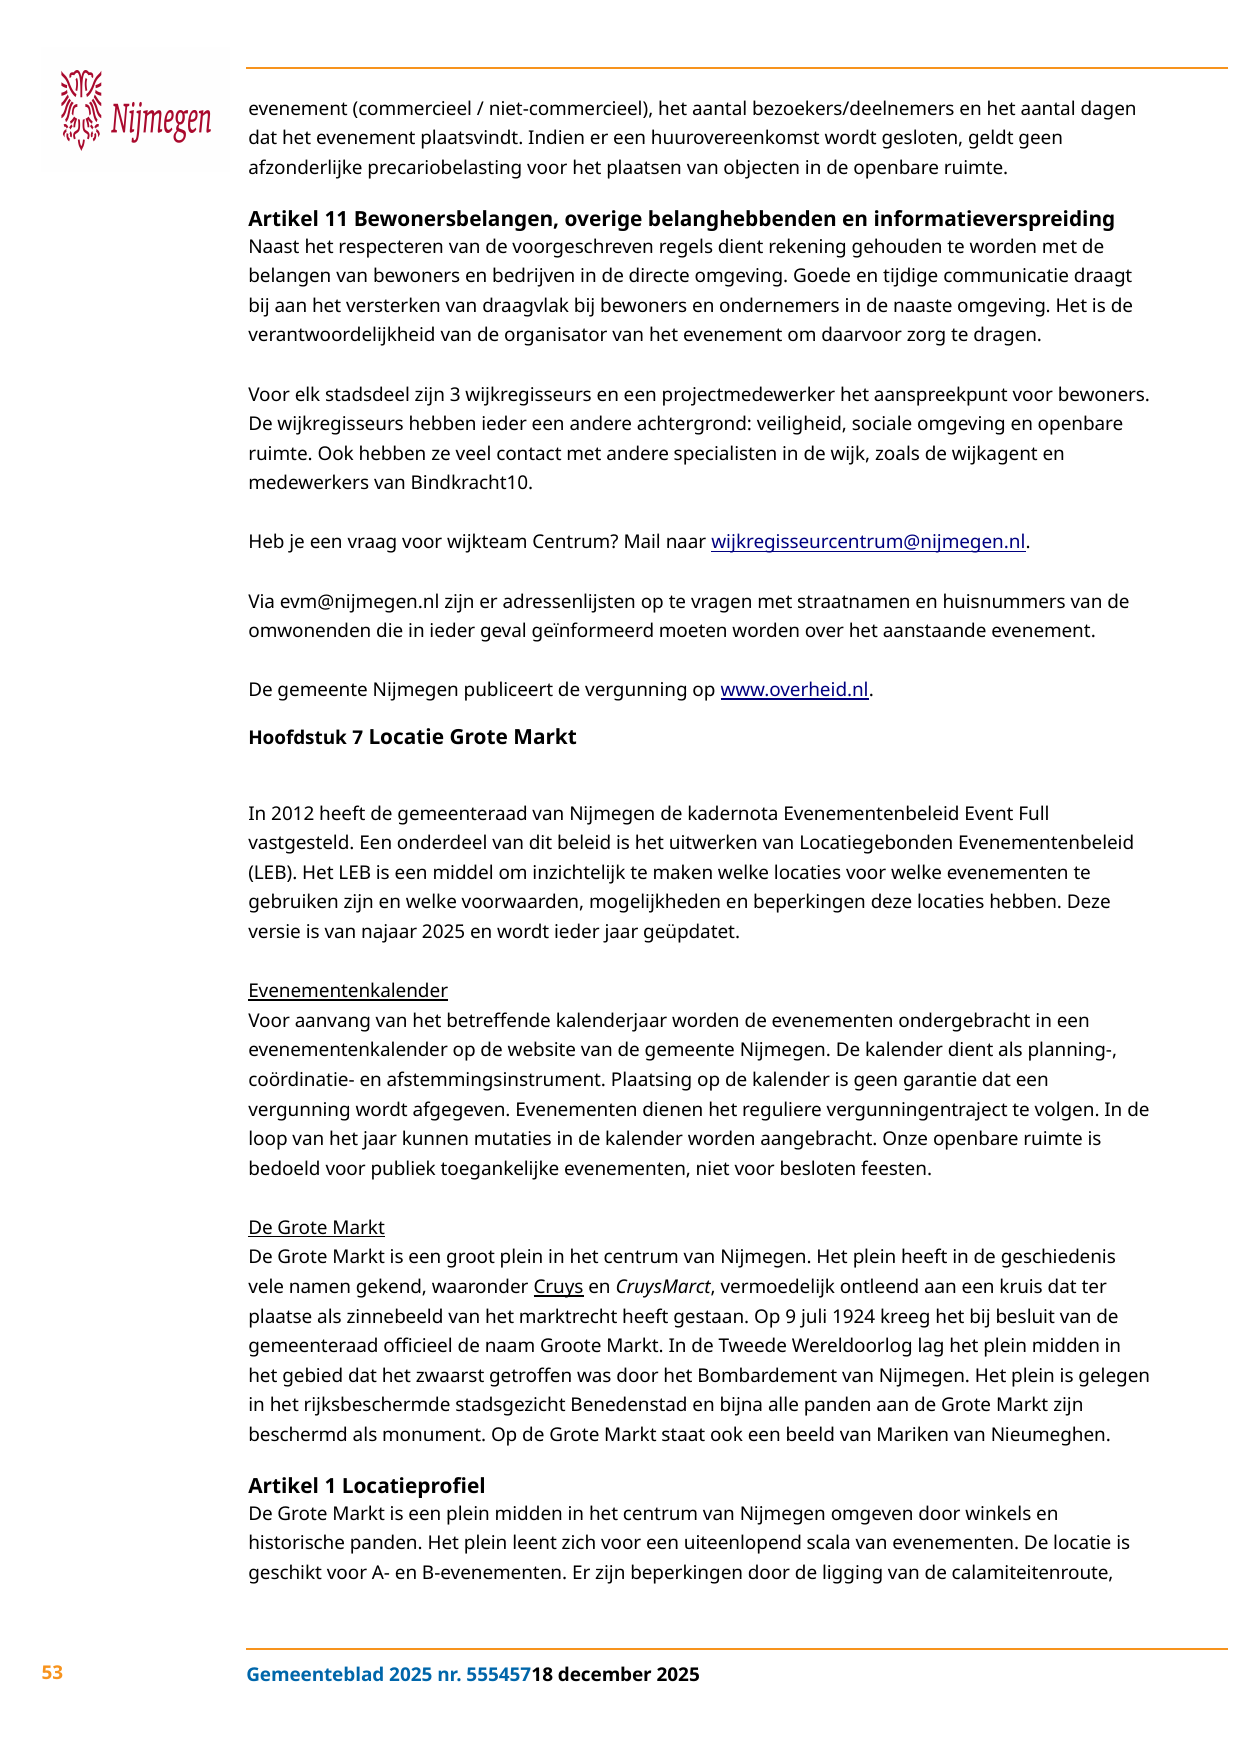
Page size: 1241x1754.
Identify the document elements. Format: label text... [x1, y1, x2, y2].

text De Grote Markt is een groot plein in het centrum van Nijmegen. Het plein heeft in de geschiedenis vele namen gekend, waaronder Cruys en CruysMarct, vermoedelijk ontleend aan een kruis dat ter plaatse als zinnebeeld van het marktrecht heeft gestaan. Op 9 juli 1924 kreeg het bij besluit van de gemeenteraad officieel de naam Groote Markt. In de Tweede Wereldoorlog lag het plein midden in het gebied dat het zwaarst getroffen was door het Bombardement van Nijmegen. Het plein is gelegen in het rijksbeschermde stadsgezicht Benedenstad en bijna alle panden aan de Grote Markt zijn beschermd als monument. Op de Grote Markt staat ook een beeld van Mariken van Nieumeghen. [248, 1244, 1152, 1447]
text In 2012 heeft de gemeenteraad van Nijmegen de kadernota Evenementenbeleid Event Full vastgesteld. Een onderdeel van dit beleid is het uitwerken van Locatiegebonden Evenementenbeleid (LEB). Het LEB is een middel om inzichtelijk te maken welke locaties voor welke evenementen te gebruiken zijn en welke voorwaarden, mogelijkheden en beperkingen deze locaties hebben. Deze versie is van najaar 2025 en wordt ieder jaar geüpdatet. [248, 800, 1152, 944]
text Naast het respecteren van de voorgeschreven regels dient rekening gehouden te worden met de belangen van bewoners en bedrijven in de directe omgeving. Goede en tijdige communicatie draagt bij aan het versterken van draagvlak bij bewoners en ondernemers in de naaste omgeving. Het is de verantwoordelijkheid van de organisator van het evenement om daarvoor zorg te dragen. [248, 233, 1152, 347]
text De Grote Markt [248, 1214, 1152, 1240]
text De gemeente Nijmegen publiceert de vergunning op www.overheid.nl. [248, 677, 1152, 702]
picture [41, 47, 231, 172]
text Voor elk stadsdeel zijn 3 wijkregisseurs en een projectmedewerker het aanspreekpunt voor bewoners. De wijkregisseurs hebben ieder een andere achtergrond: veiligheid, sociale omgeving en openbare ruimte. Ook hebben ze veel contact met andere specialisten in de wijk, zoals de wijkagent en medewerkers van Bindkracht10. [248, 381, 1152, 495]
text Voor aanvang van het betreffende kalenderjaar worden de evenementen ondergebracht in een evenementenkalender op de website van de gemeente Nijmegen. De kalender dient als planning-, coördinatie- en afstemmingsinstrument. Plaatsing op de kalender is geen garantie dat een vergunning wordt afgegeven. Evenementen dienen het reguliere vergunningentraject te volgen. In de loop van het jaar kunnen mutaties in de kalender worden aangebracht. Onze openbare ruimte is bedoeld voor publiek toegankelijke evenementen, niet voor besloten feesten. [248, 1007, 1152, 1181]
text Heb je een vraag voor wijkteam Centrum? Mail naar wijkregisseurcentrum@nijmegen.nl. [248, 529, 1152, 554]
text De Grote Markt is een plein midden in het centrum van Nijmegen omgeven door winkels en historische panden. Het plein leent zich voor een uiteenlopend scala van evenementen. De locatie is geschikt voor A- en B-evenementen. Er zijn beperkingen door de ligging van de calamiteitenroute, [248, 1500, 1152, 1585]
text Via evm@nijmegen.nl zijn er adressenlijsten op te vragen met straatnamen en huisnummers van de omwonenden die in ieder geval geïnformeerd moeten worden over het aanstaande evenement. [248, 588, 1152, 643]
text evenement (commercieel / niet-commercieel), het aantal bezoekers/deelnemers en het aantal dagen dat het evenement plaatsvindt. Indien er een huurovereenkomst wordt gesloten, geldt geen afzonderlijke precariobelasting voor het plaatsen van objecten in de openbare ruimte. [248, 95, 1152, 180]
text Hoofdstuk 7 Locatie Grote Markt [248, 722, 1152, 751]
text Artikel 11 Bewonersbelangen, overige belanghebbenden en informatieverspreiding [248, 204, 1152, 233]
text Evenementenkalender [248, 977, 1152, 1003]
text Artikel 1 Locatieprofiel [248, 1472, 1152, 1500]
